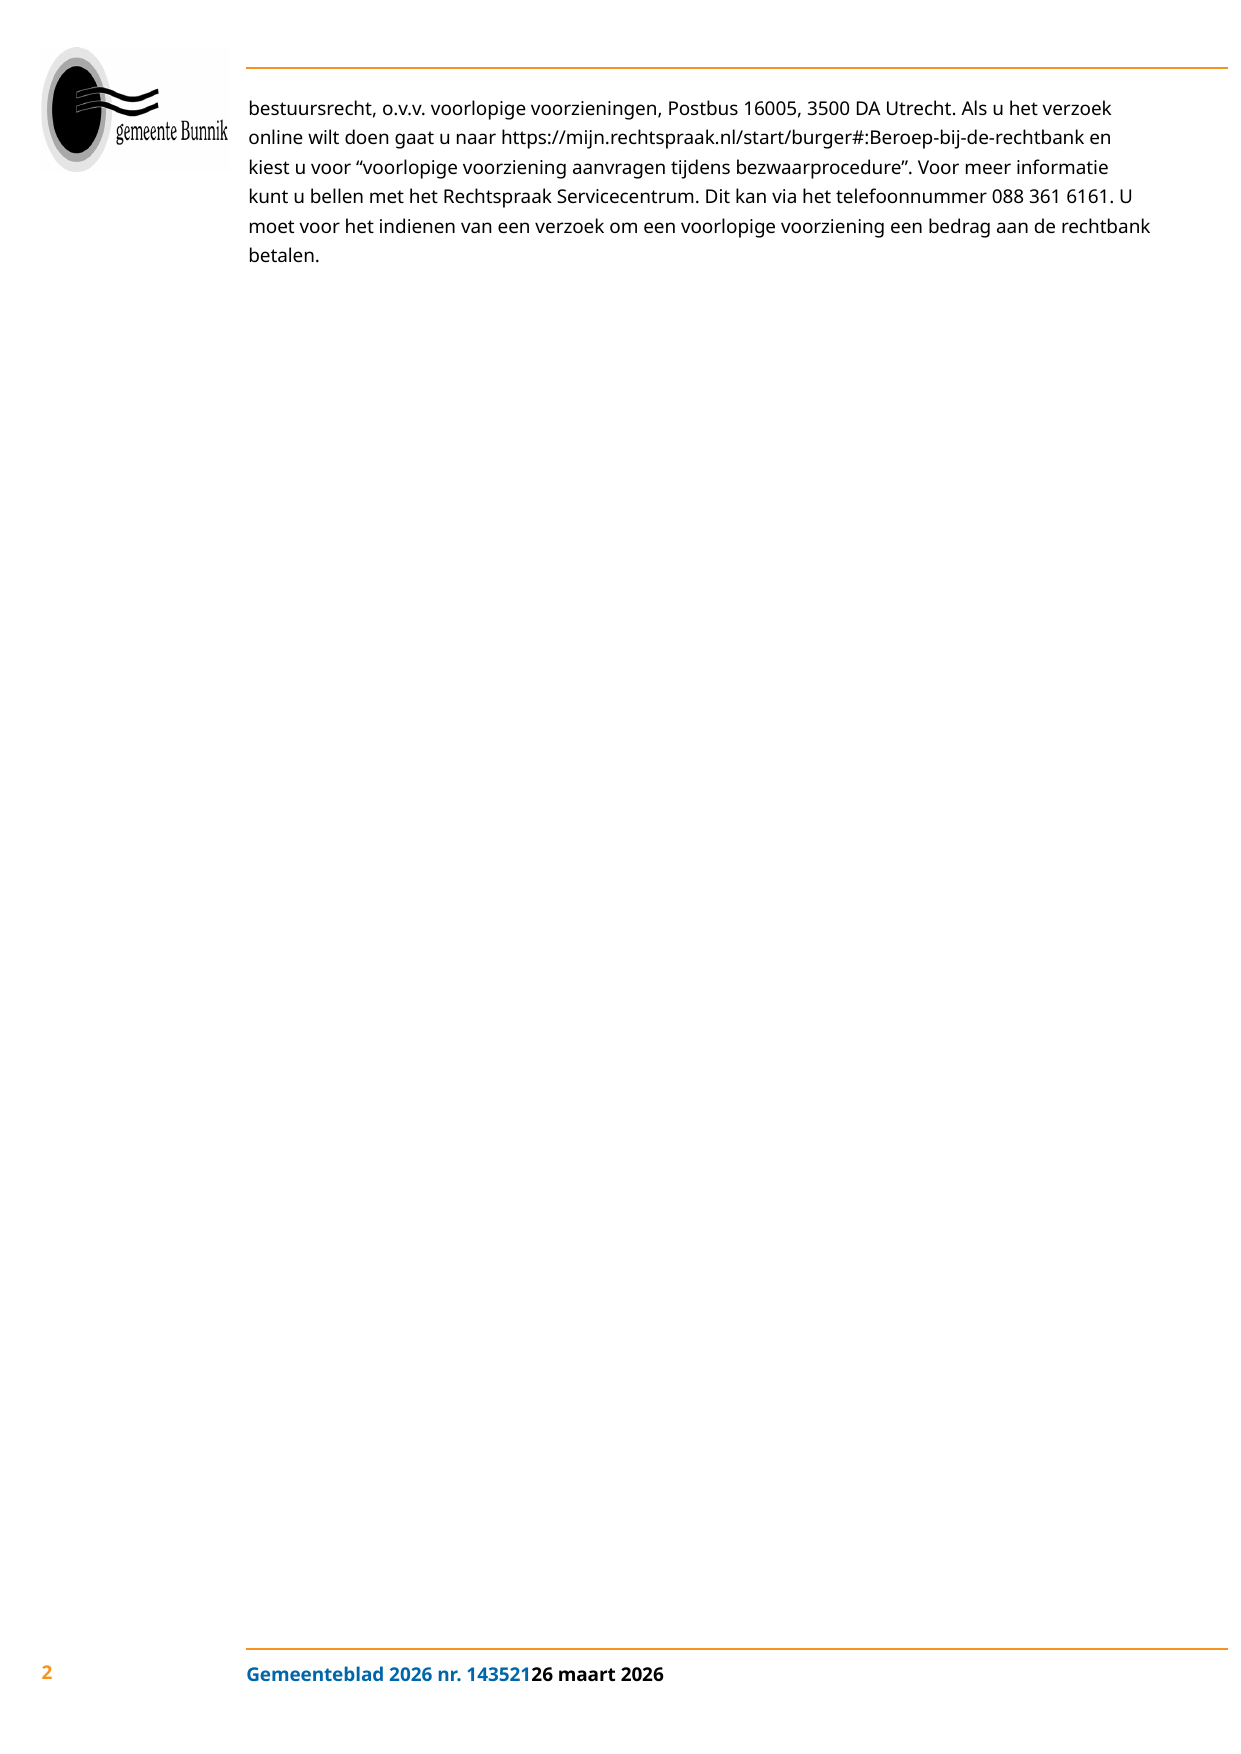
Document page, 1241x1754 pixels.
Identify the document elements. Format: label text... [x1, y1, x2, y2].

picture [41, 47, 231, 172]
text bestuursrecht, o.v.v. voorlopige voorzieningen, Postbus 16005, 3500 DA Utrecht. Als u het verzoek online wilt doen gaat u naar https://mijn.rechtspraak.nl/start/burger#:Beroep-bij-de-rechtbank en kiest u voor “voorlopige voorziening aanvragen tijdens bezwaarprocedure”. Voor meer informatie kunt u bellen met het Rechtspraak Servicecentrum. Dit kan via het telefoonnummer 088 361 6161. U moet voor het indienen van een verzoek om een voorlopige voorziening een bedrag aan de rechtbank betalen. [248, 95, 1152, 268]
